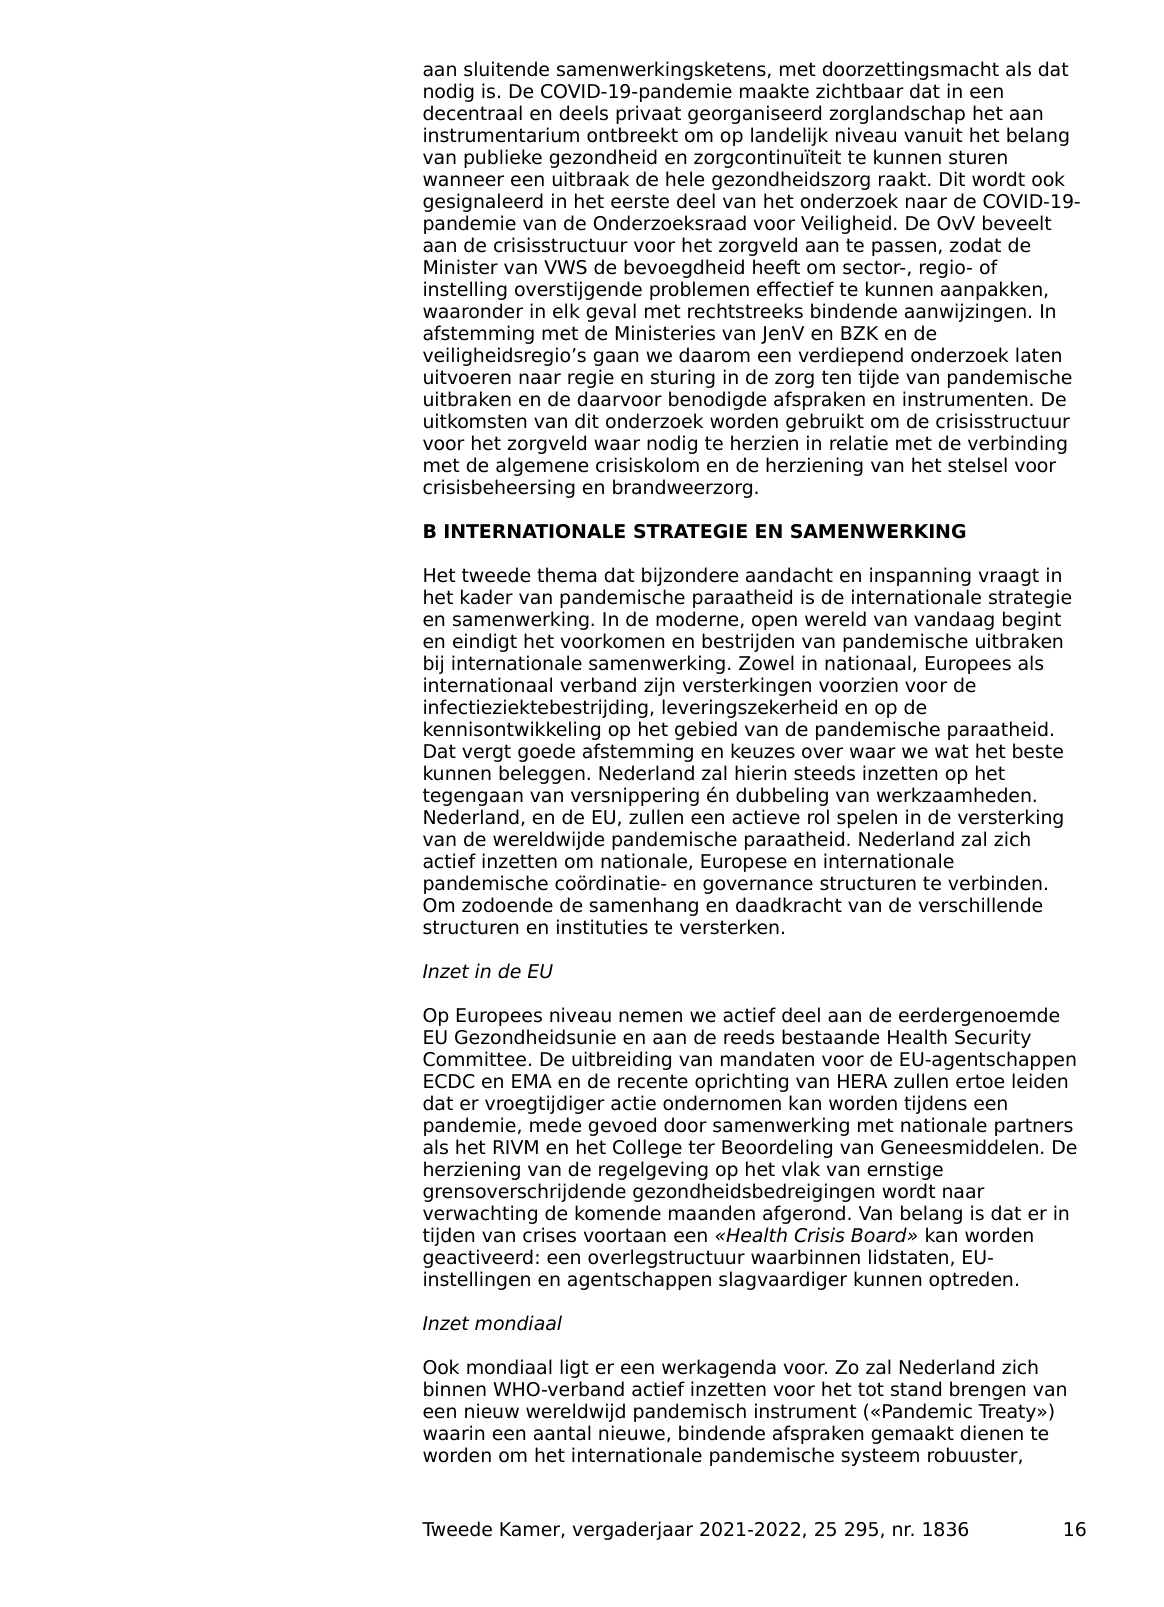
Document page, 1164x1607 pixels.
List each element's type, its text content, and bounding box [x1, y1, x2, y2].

text aan sluitende samenwerkingsketens, met doorzettingsmacht als dat nodig is. De COVID-19-pandemie maakte zichtbaar dat in een decentraal en deels privaat georganiseerd zorglandschap het aan instrumentarium ontbreekt om op landelijk niveau vanuit het belang van publieke gezondheid en zorgcontinuïteit te kunnen sturen wanneer een uitbraak de hele gezondheidszorg raakt. Dit wordt ook gesignaleerd in het eerste deel van het onderzoek naar de COVID-19-pandemie van de Onderzoeksraad voor Veiligheid. De OvV beveelt aan de crisisstructuur voor het zorgveld aan te passen, zodat de Minister van VWS de bevoegdheid heeft om sector-, regio- of instelling overstijgende problemen effectief te kunnen aanpakken, waaronder in elk geval met rechtstreeks bindende aanwijzingen. In afstemming met de Ministeries van JenV en BZK en de veiligheidsregio’s gaan we daarom een verdiepend onderzoek laten uitvoeren naar regie en sturing in de zorg ten tijde van pandemische uitbraken en de daarvoor benodigde afspraken en instrumenten. De uitkomsten van dit onderzoek worden gebruikt om de crisisstructuur voor het zorgveld waar nodig te herzien in relatie met de verbinding met de algemene crisiskolom en de herziening van het stelsel voor crisisbeheersing en brandweerzorg. [422, 59, 1087, 499]
text Het tweede thema dat bijzondere aandacht en inspanning vraagt in het kader van pandemische paraatheid is de internationale strategie en samenwerking. In de moderne, open wereld van vandaag begint en eindigt het voorkomen en bestrijden van pandemische uitbraken bij internationale samenwerking. Zowel in nationaal, Europees als internationaal verband zijn versterkingen voorzien voor de infectieziektebestrijding, leveringszekerheid en op de kennisontwikkeling op het gebied van de pandemische paraatheid. Dat vergt goede afstemming en keuzes over waar we wat het beste kunnen beleggen. Nederland zal hierin steeds inzetten op het tegengaan van versnippering én dubbeling van werkzaamheden. Nederland, en de EU, zullen een actieve rol spelen in de versterking van de wereldwijde pandemische paraatheid. Nederland zal zich actief inzetten om nationale, Europese en internationale pandemische coördinatie- en governance structuren te verbinden. Om zodoende de samenhang en daadkracht van de verschillende structuren en instituties te versterken. [422, 565, 1087, 939]
subtitle Inzet mondiaal [422, 1313, 1087, 1335]
subtitle Inzet in de EU [422, 961, 1087, 983]
subtitle B INTERNATIONALE STRATEGIE EN SAMENWERKING [422, 521, 1087, 543]
text Op Europees niveau nemen we actief deel aan de eerdergenoemde EU Gezondheidsunie en aan de reeds bestaande Health Security Committee. De uitbreiding van mandaten voor de EU-agentschappen ECDC en EMA en de recente oprichting van HERA zullen ertoe leiden dat er vroegtijdiger actie ondernomen kan worden tijdens een pandemie, mede gevoed door samenwerking met nationale partners als het RIVM en het College ter Beoordeling van Geneesmiddelen. De herziening van de regelgeving op het vlak van ernstige grensoverschrijdende gezondheidsbedreigingen wordt naar verwachting de komende maanden afgerond. Van belang is dat er in tijden van crises voortaan een «Health Crisis Board» kan worden geactiveerd: een overlegstructuur waarbinnen lidstaten, EU-instellingen en agentschappen slagvaardiger kunnen optreden. [422, 1005, 1087, 1291]
text Ook mondiaal ligt er een werkagenda voor. Zo zal Nederland zich binnen WHO-verband actief inzetten voor het tot stand brengen van een nieuw wereldwijd pandemisch instrument («Pandemic Treaty») waarin een aantal nieuwe, bindende afspraken gemaakt dienen te worden om het internationale pandemische systeem robuuster, [422, 1357, 1087, 1467]
